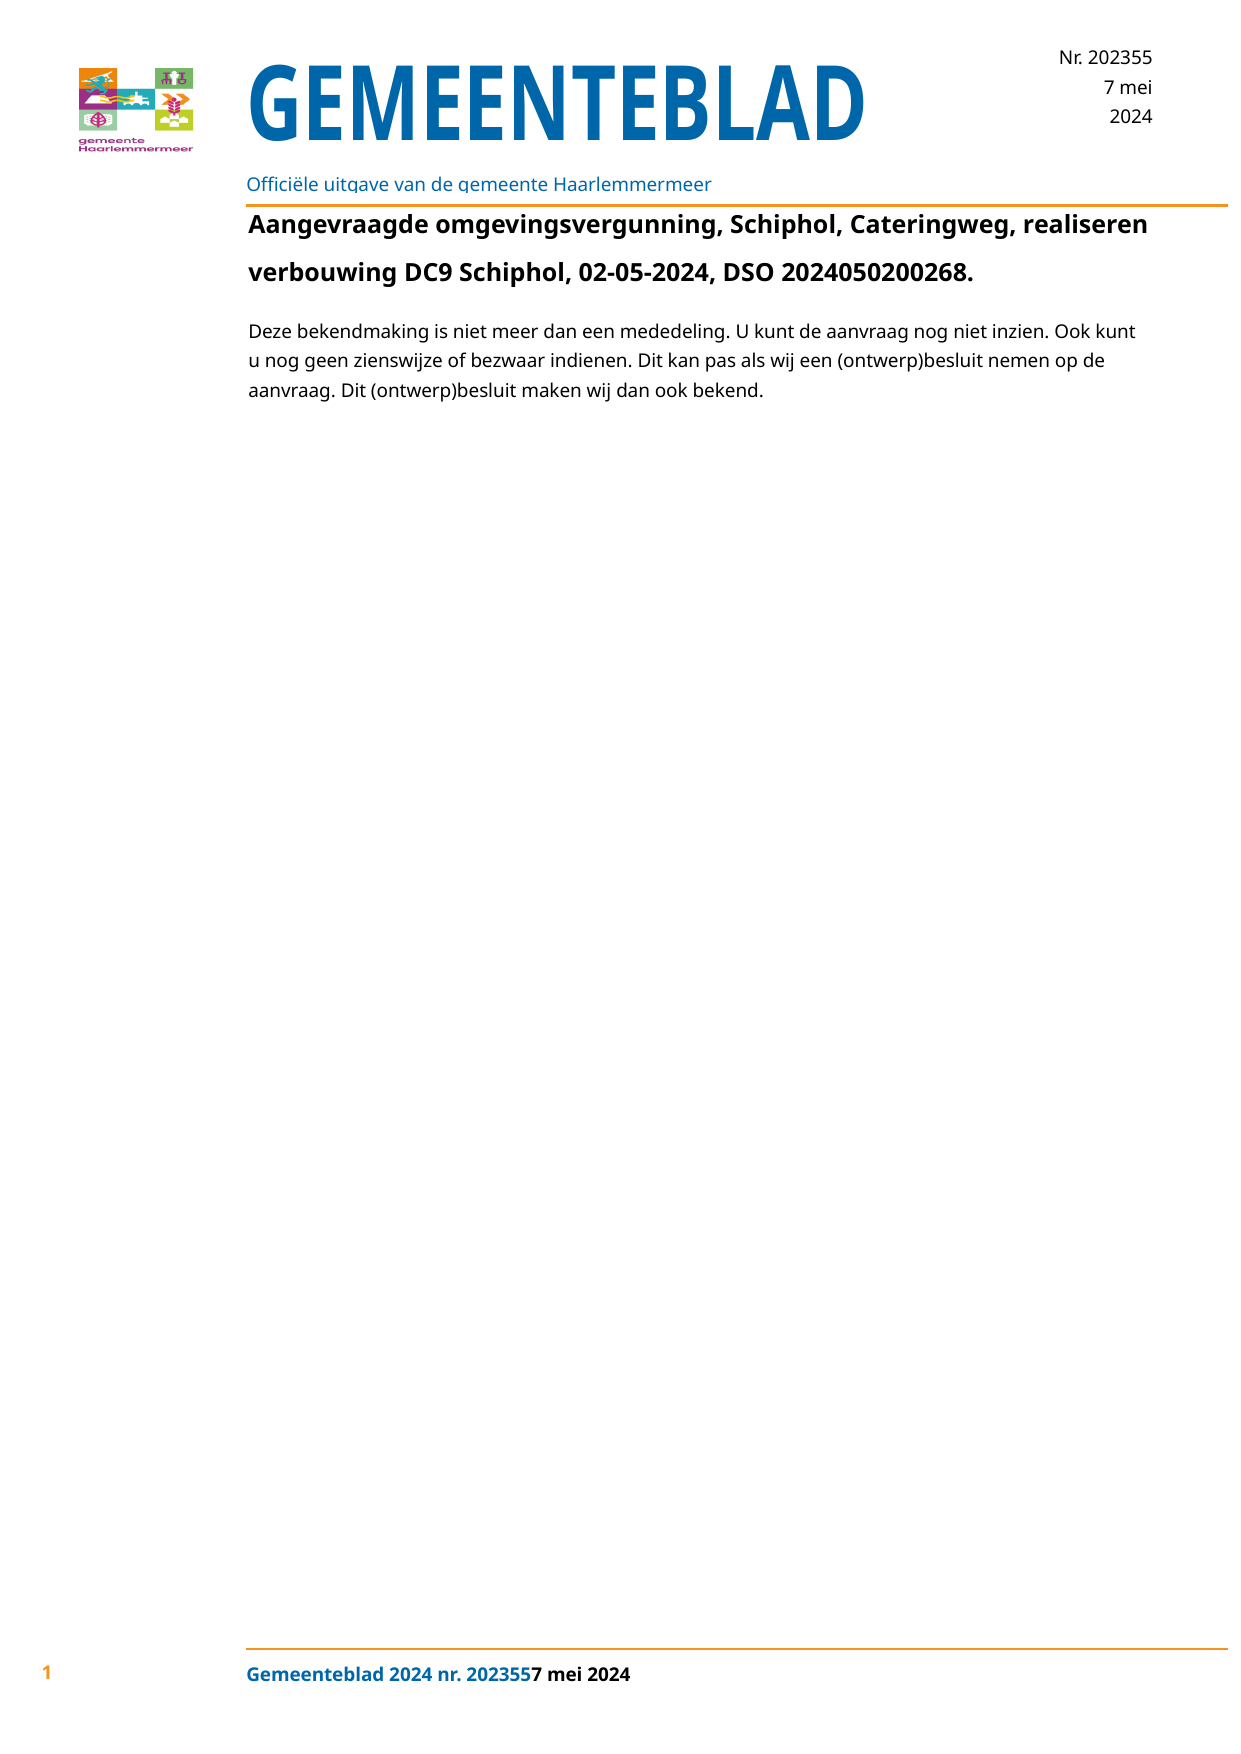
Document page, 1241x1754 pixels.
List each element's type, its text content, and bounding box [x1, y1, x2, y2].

text Aangevraagde omgevingsvergunning, Schiphol, Cateringweg, realiseren verbouwing DC9 Schiphol, 02-05-2024, DSO 2024050200268. [248, 207, 1152, 288]
picture [41, 47, 231, 172]
text Deze bekendmaking is niet meer dan een mededeling. U kunt de aanvraag nog niet inzien. Ook kunt u nog geen zienswijze of bezwaar indienen. Dit kan pas als wij een (ontwerp)besluit nemen op de aanvraag. Dit (ontwerp)besluit maken wij dan ook bekend. [248, 318, 1152, 403]
